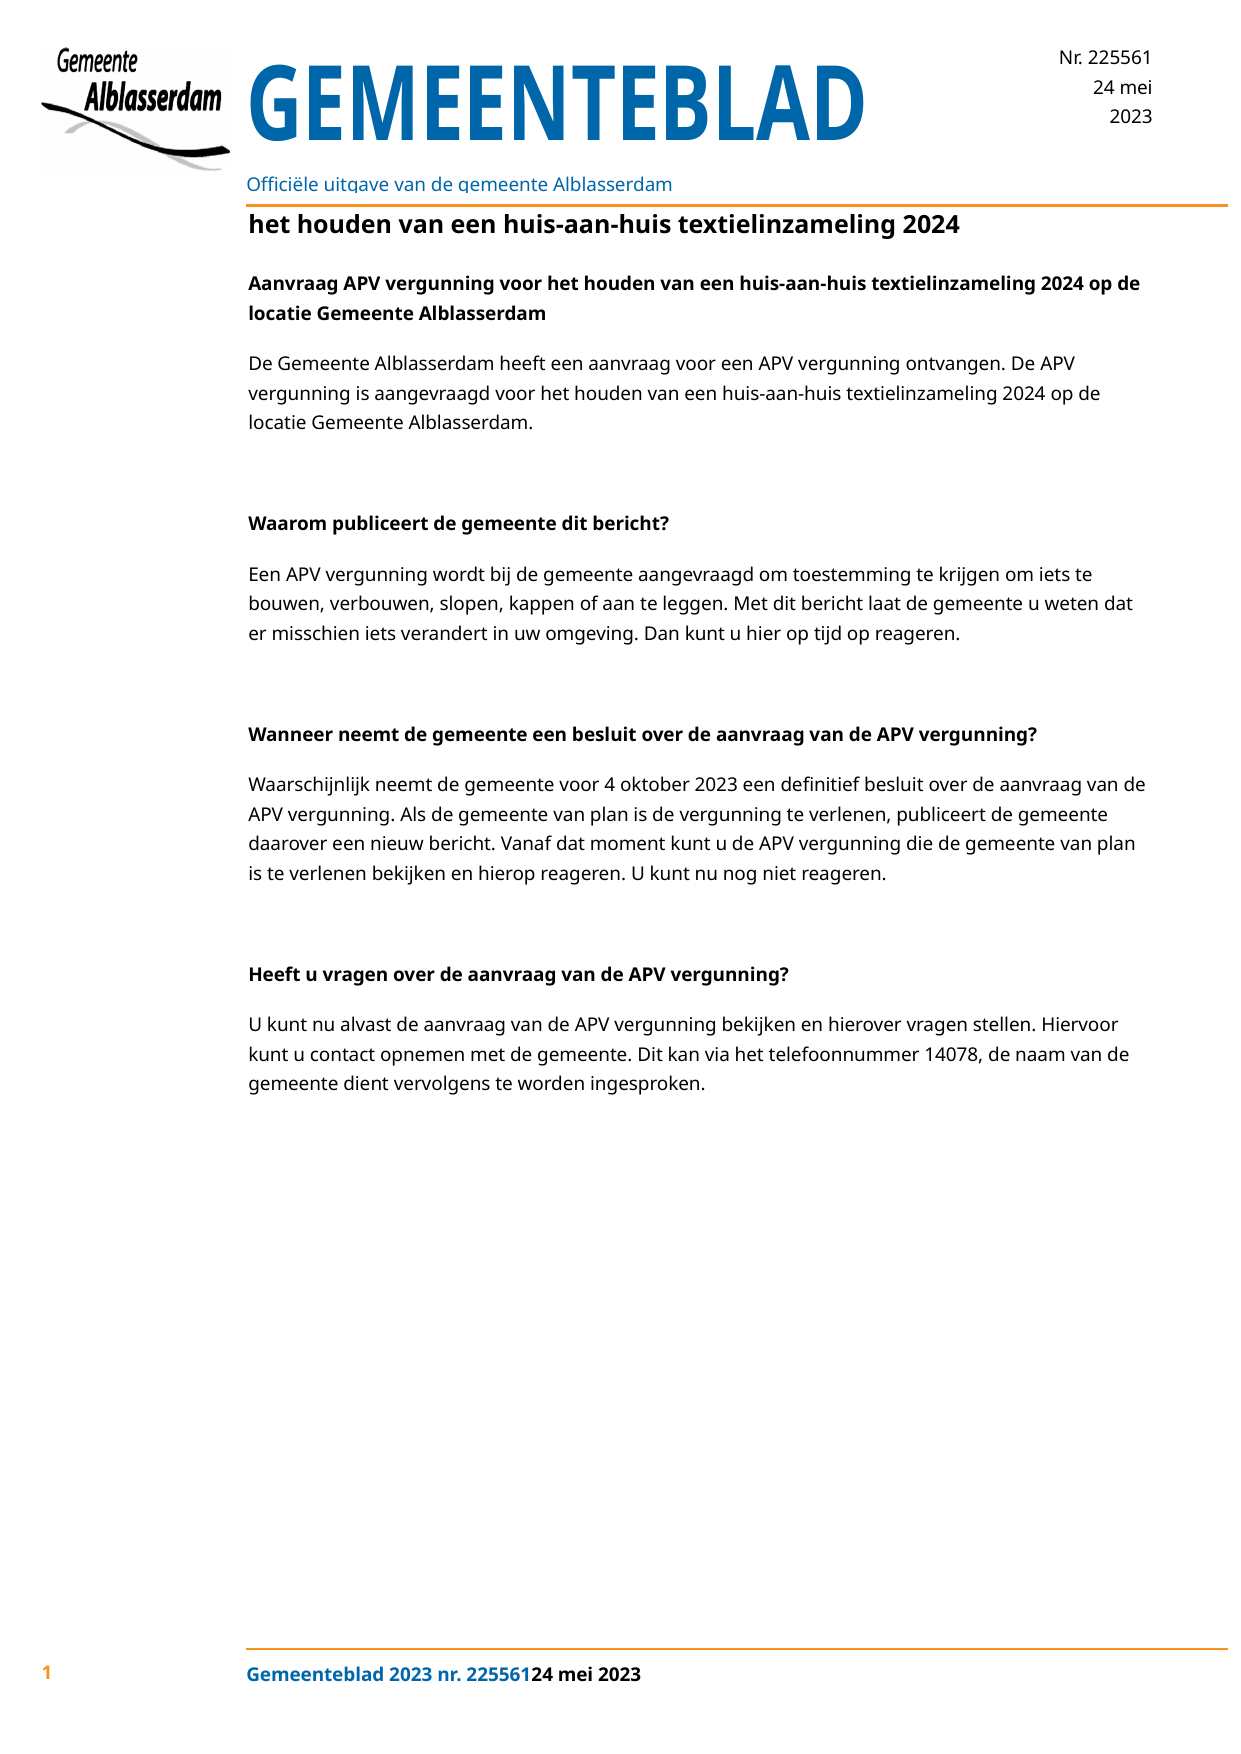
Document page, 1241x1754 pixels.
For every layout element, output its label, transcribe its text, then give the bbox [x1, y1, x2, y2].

text De Gemeente Alblasserdam heeft een aanvraag voor een APV vergunning ontvangen. De APV vergunning is aangevraagd voor het houden van een huis-aan-huis textielinzameling 2024 op de locatie Gemeente Alblasserdam. [248, 350, 1152, 435]
text Waarom publiceert de gemeente dit bericht? [248, 510, 1152, 536]
text U kunt nu alvast de aanvraag van de APV vergunning bekijken en hierover vragen stellen. Hiervoor kunt u contact opnemen met de gemeente. Dit kan via het telefoonnummer 14078, de naam van de gemeente dient vervolgens te worden ingesproken. [248, 1011, 1152, 1096]
picture [41, 47, 231, 172]
text Heeft u vragen over de aanvraag van de APV vergunning? [248, 961, 1152, 986]
text Een APV vergunning wordt bij de gemeente aangevraagd om toestemming te krijgen om iets te bouwen, verbouwen, slopen, kappen of aan te leggen. Met dit bericht laat de gemeente u weten dat er misschien iets verandert in uw omgeving. Dan kunt u hier op tijd op reageren. [248, 561, 1152, 646]
text het houden van een huis-aan-huis textielinzameling 2024 [248, 207, 1152, 241]
text Waarschijnlijk neemt de gemeente voor 4 oktober 2023 een definitief besluit over de aanvraag van de APV vergunning. Als de gemeente van plan is de vergunning te verlenen, publiceert de gemeente daarover een nieuw bericht. Vanaf dat moment kunt u de APV vergunning die de gemeente van plan is te verlenen bekijken en hierop reageren. U kunt nu nog niet reageren. [248, 771, 1152, 886]
text Wanneer neemt de gemeente een besluit over de aanvraag van de APV vergunning? [248, 721, 1152, 746]
text Aanvraag APV vergunning voor het houden van een huis-aan-huis textielinzameling 2024 op de locatie Gemeente Alblasserdam [248, 270, 1152, 326]
